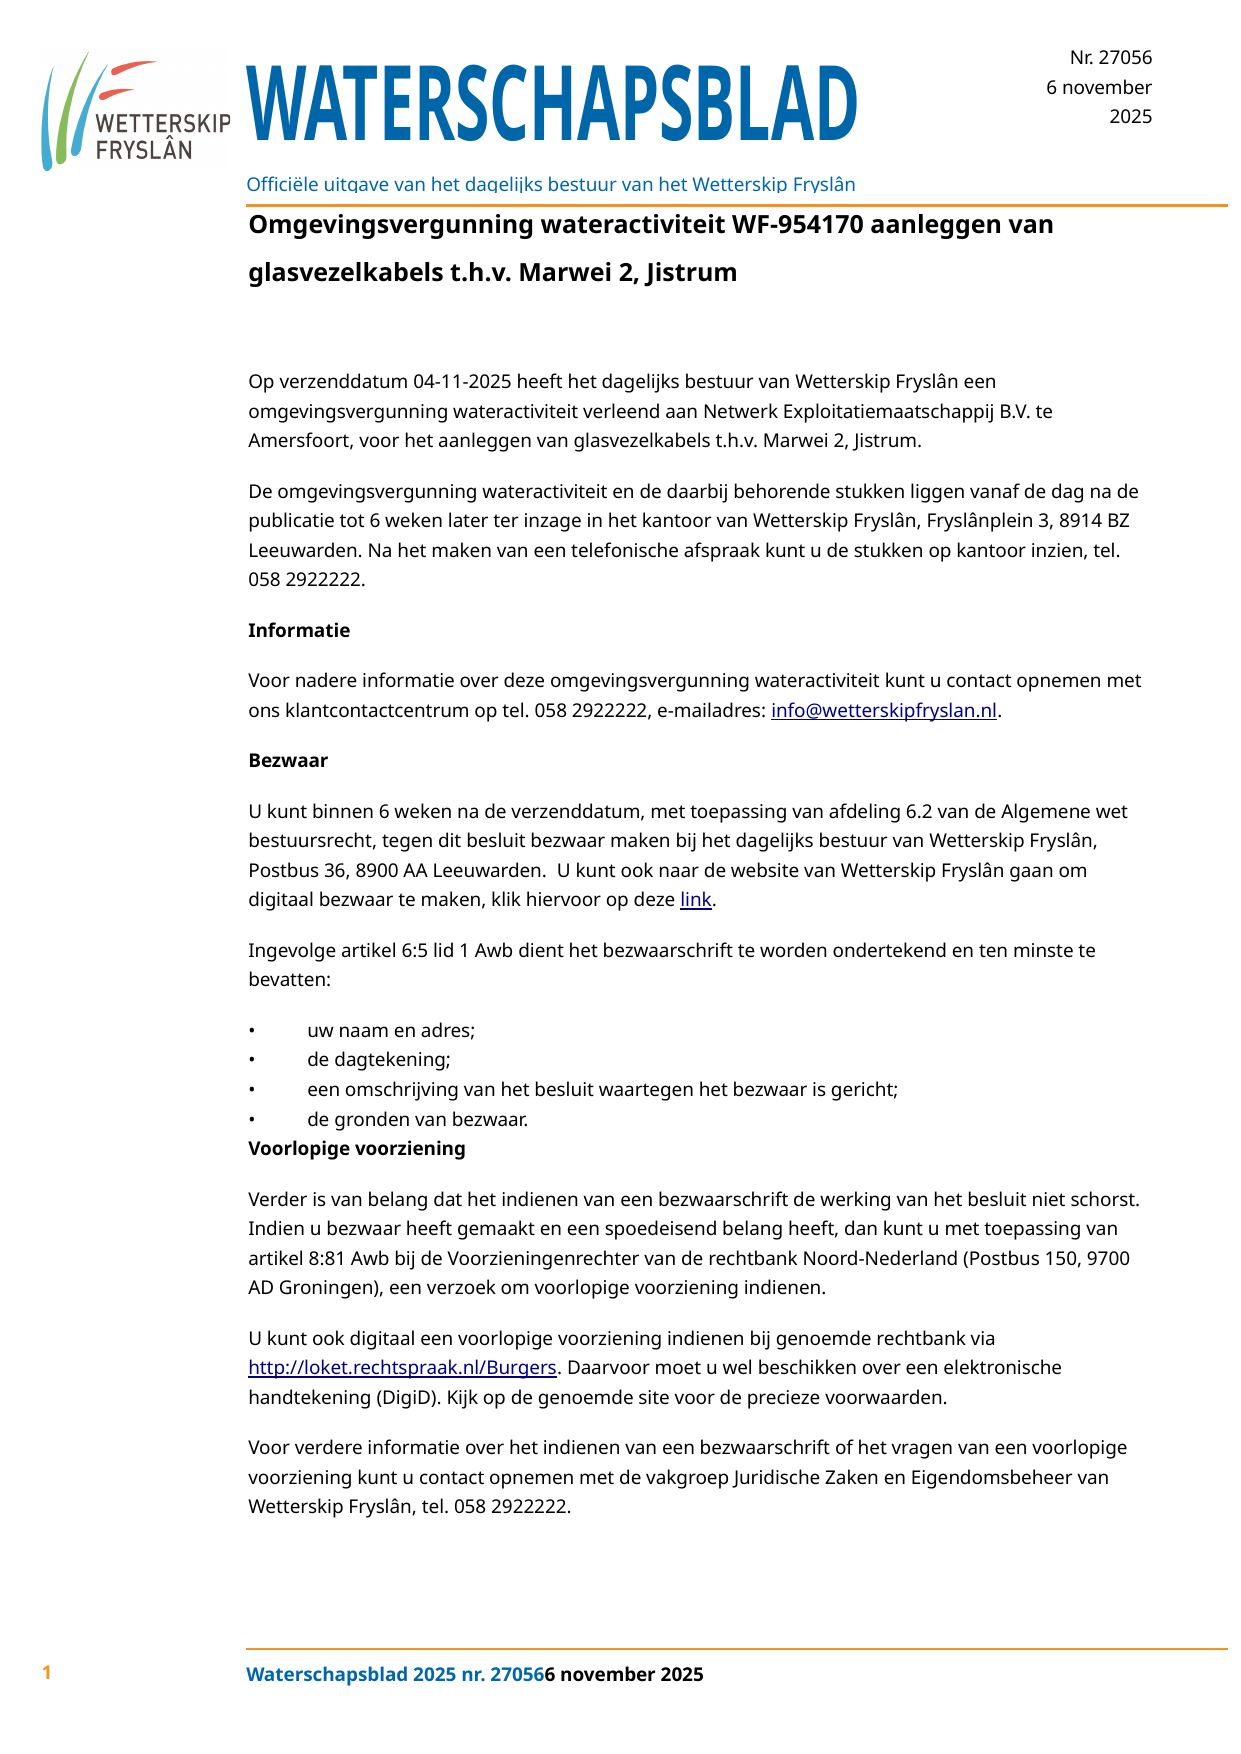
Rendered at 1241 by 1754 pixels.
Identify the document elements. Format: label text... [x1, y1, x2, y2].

text Op verzenddatum 04-11-2025 heeft het dagelijks bestuur van Wetterskip Fryslân een omgevingsvergunning wateractiviteit verleend aan Netwerk Exploitatiemaatschappij B.V. te Amersfoort, voor het aanleggen van glasvezelkabels t.h.v. Marwei 2, Jistrum. [248, 368, 1152, 453]
picture [41, 47, 231, 172]
list uw naam en adres; [248, 1017, 1152, 1043]
text Ingevolge artikel 6:5 lid 1 Awb dient het bezwaarschrift te worden ondertekend en ten minste te bevatten: [248, 937, 1152, 992]
text U kunt binnen 6 weken na de verzenddatum, met toepassing van afdeling 6.2 van de Algemene wet bestuursrecht, tegen dit besluit bezwaar maken bij het dagelijks bestuur van Wetterskip Fryslân, Postbus 36, 8900 AA Leeuwarden. U kunt ook naar de website van Wetterskip Fryslân gaan om digitaal bezwaar te maken, klik hiervoor op deze link. [248, 798, 1152, 912]
text Voorlopige voorziening [248, 1135, 1152, 1161]
text Bezwaar [248, 747, 1152, 773]
list een omschrijving van het besluit waartegen het bezwaar is gericht; [248, 1076, 1152, 1102]
text Omgevingsvergunning wateractiviteit WF-954170 aanleggen van glasvezelkabels t.h.v. Marwei 2, Jistrum [248, 207, 1152, 288]
text Voor verdere informatie over het indienen van een bezwaarschrift of het vragen van een voorlopige voorziening kunt u contact opnemen met de vakgroep Juridische Zaken en Eigendomsbeheer van Wetterskip Fryslân, tel. 058 2922222. [248, 1434, 1152, 1519]
list de dagtekening; [248, 1047, 1152, 1072]
text Voor nadere informatie over deze omgevingsvergunning wateractiviteit kunt u contact opnemen met ons klantcontactcentrum op tel. 058 2922222, e-mailadres: info@wetterskipfryslan.nl. [248, 667, 1152, 723]
text Informatie [248, 617, 1152, 643]
text U kunt ook digitaal een voorlopige voorziening indienen bij genoemde rechtbank via http://loket.rechtspraak.nl/Burgers. Daarvoor moet u wel beschikken over een elektronische handtekening (DigiD). Kijk op de genoemde site voor de precieze voorwaarden. [248, 1325, 1152, 1410]
text De omgevingsvergunning wateractiviteit en de daarbij behorende stukken liggen vanaf de dag na de publicatie tot 6 weken later ter inzage in het kantoor van Wetterskip Fryslân, Fryslânplein 3, 8914 BZ Leeuwarden. Na het maken van een telefonische afspraak kunt u de stukken op kantoor inzien, tel. 058 2922222. [248, 478, 1152, 592]
list de gronden van bezwaar. [248, 1106, 1152, 1132]
text Verder is van belang dat het indienen van een bezwaarschrift de werking van het besluit niet schorst. Indien u bezwaar heeft gemaakt en een spoedeisend belang heeft, dan kunt u met toepassing van artikel 8:81 Awb bij de Voorzieningenrechter van de rechtbank Noord-Nederland (Postbus 150, 9700 AD Groningen), een verzoek om voorlopige voorziening indienen. [248, 1186, 1152, 1300]
